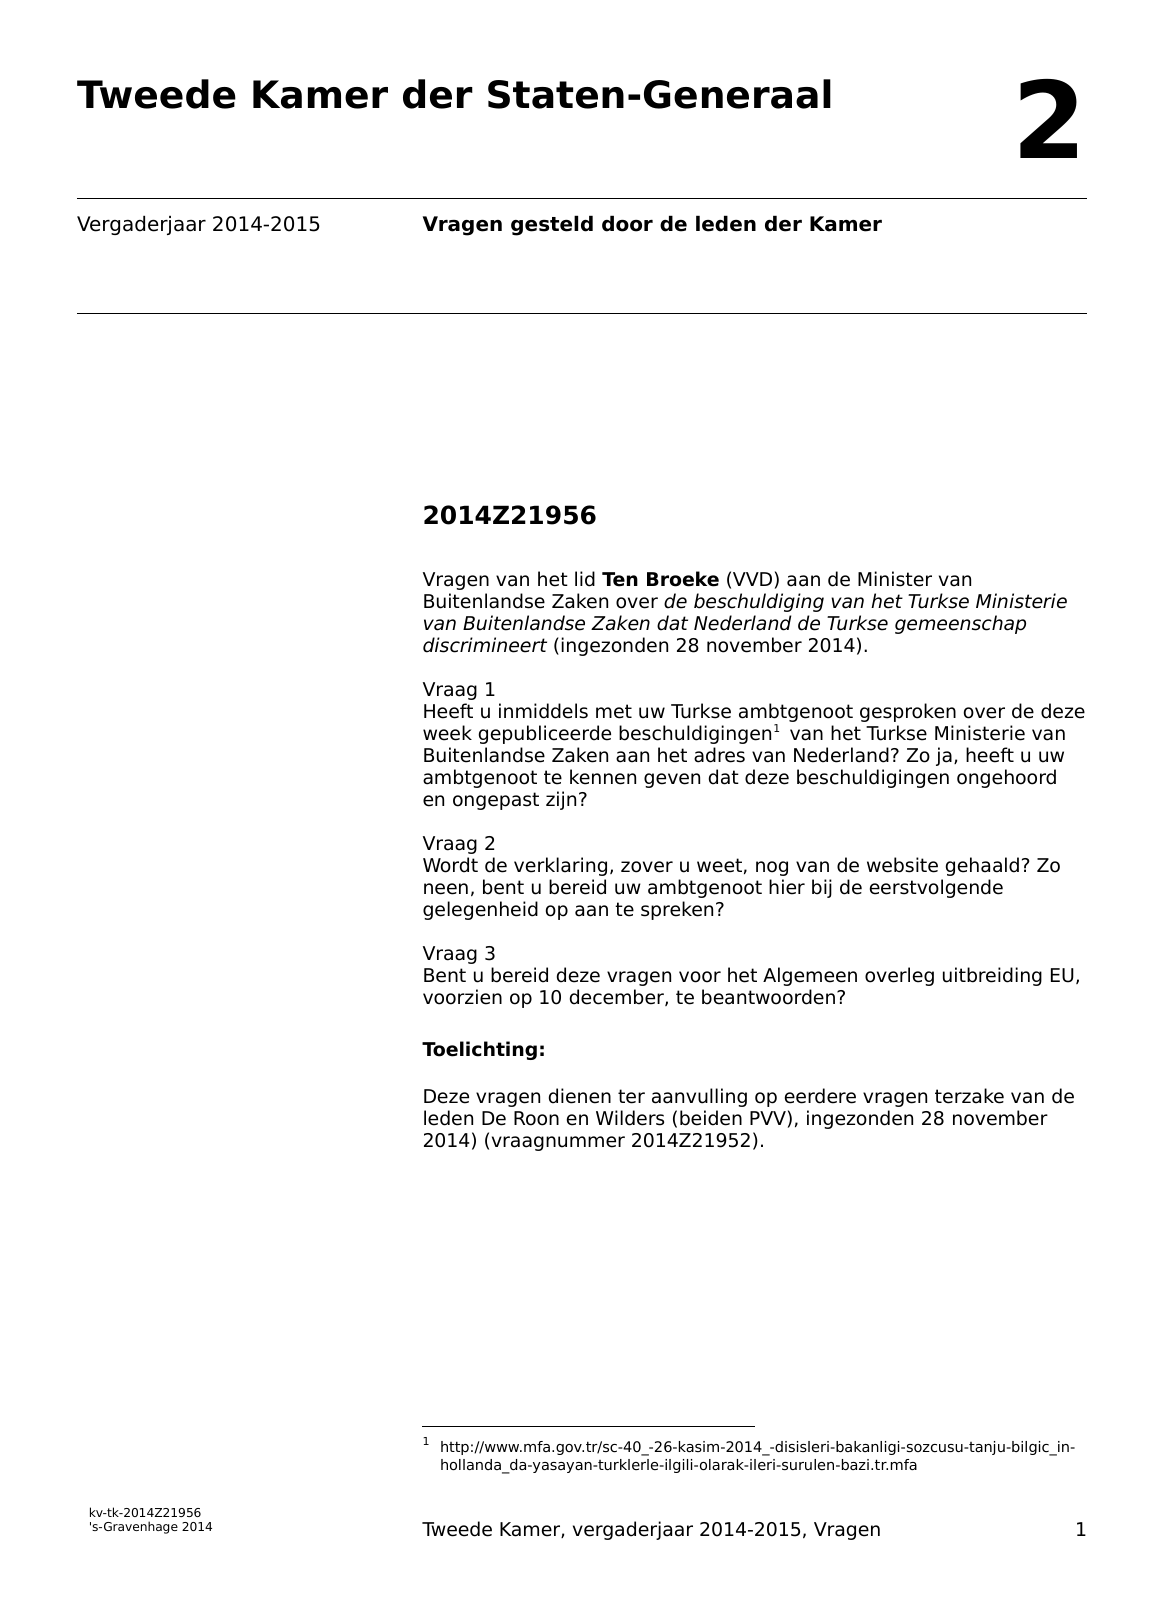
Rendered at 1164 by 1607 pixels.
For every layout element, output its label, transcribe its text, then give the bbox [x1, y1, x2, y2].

subtitle Toelichting: [422, 1039, 1087, 1061]
text 2014Z21956 [422, 501, 1087, 531]
text Vraag 3 [422, 943, 1087, 965]
text Vraag 2 [422, 833, 1087, 855]
table_cell Vergaderjaar 2014-2015 [77, 199, 422, 313]
text Deze vragen dienen ter aanvulling op eerdere vragen terzake van de leden De Roon en Wilders (beiden PVV), ingezonden 28 november 2014) (vraagnummer 2014Z21952). [422, 1086, 1087, 1152]
text Vragen van het lid Ten Broeke (VVD) aan de Minister van Buitenlandse Zaken over de beschuldiging van het Turkse Ministerie van Buitenlandse Zaken dat Nederland de Turkse gemeenschap discrimineert (ingezonden 28 november 2014). [422, 569, 1087, 657]
text Wordt de verklaring, zover u weet, nog van de website gehaald? Zo neen, bent u bereid uw ambtgenoot hier bij de eerstvolgende gelegenheid op aan te spreken? [422, 855, 1087, 921]
text Heeft u inmiddels met uw Turkse ambtgenoot gesproken over de deze week gepubliceerde beschuldigingen van het Turkse Ministerie van Buitenlandse Zaken aan het adres van Nederland? Zo ja, heeft u uw ambtgenoot te kennen geven dat deze beschuldigingen ongehoord en ongepast zijn? [422, 701, 1087, 811]
text Bent u bereid deze vragen voor het Algemeen overleg uitbreiding EU, voorzien op 10 december, te beantwoorden? [422, 965, 1087, 1009]
table_cell Vragen gesteld door de leden der Kamer [422, 199, 1087, 313]
table_header Tweede Kamer der Staten-Generaal [77, 59, 886, 198]
text kv-tk-2014Z21956 [88, 1506, 323, 1520]
text http://www.mfa.gov.tr/sc-40_-26-kasim-2014_-disisleri-bakanligi-sozcusu-tanju-bilgic_in-hollanda_da-yasayan-turklerle-ilgili-olarak-ileri-surulen-bazi.tr.mfa [422, 1435, 1087, 1474]
table_header 2 [886, 59, 1087, 198]
text 's-Gravenhage 2014 [88, 1520, 323, 1534]
text Vraag 1 [422, 679, 1087, 701]
